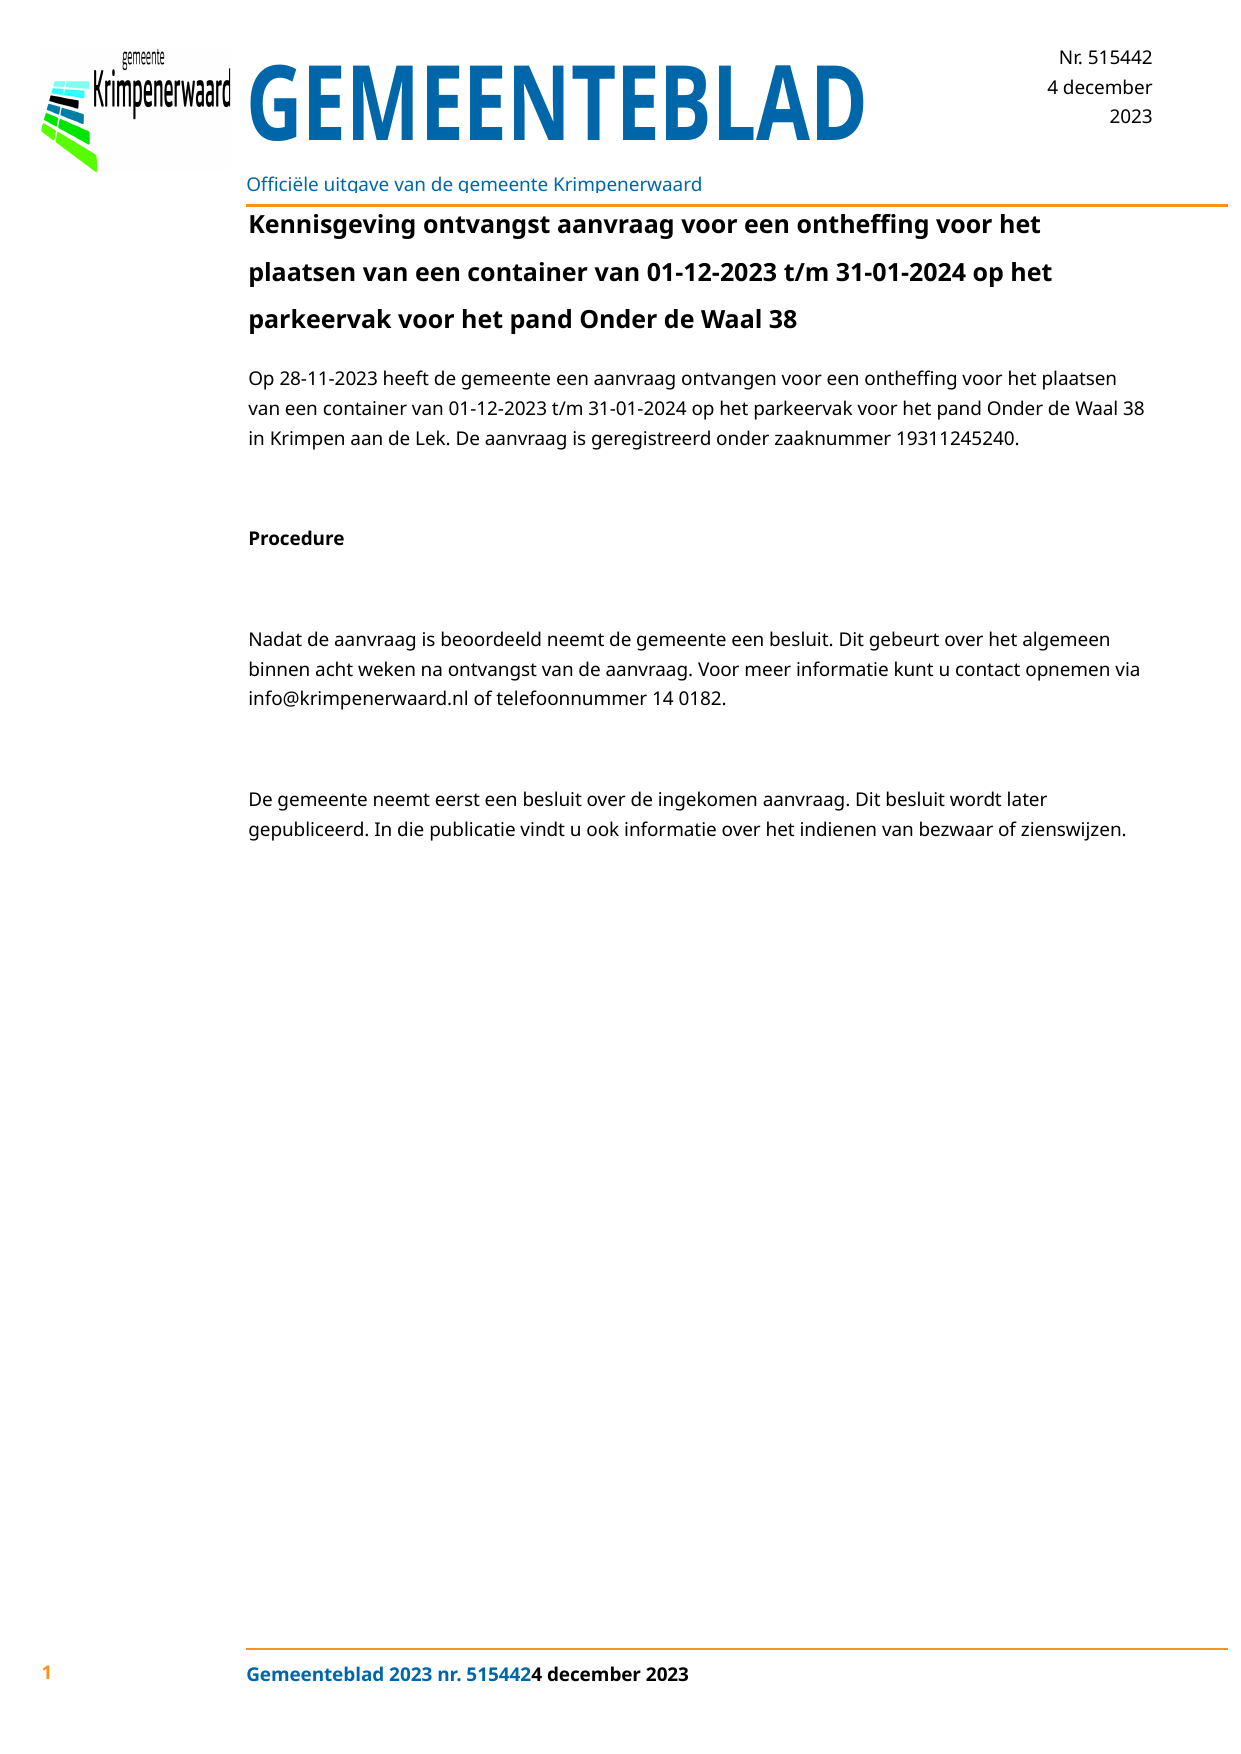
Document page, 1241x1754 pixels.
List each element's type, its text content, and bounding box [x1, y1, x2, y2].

text Kennisgeving ontvangst aanvraag voor een ontheffing voor het plaatsen van een container van 01-12-2023 t/m 31-01-2024 op het parkeervak voor het pand Onder de Waal 38 [248, 207, 1152, 336]
picture [41, 47, 231, 172]
text Nadat de aanvraag is beoordeeld neemt de gemeente een besluit. Dit gebeurt over het algemeen binnen acht weken na ontvangst van de aanvraag. Voor meer informatie kunt u contact opnemen via info@krimpenerwaard.nl of telefoonnummer 14 0182. [248, 626, 1152, 711]
text Procedure [248, 526, 1152, 551]
text De gemeente neemt eerst een besluit over de ingekomen aanvraag. Dit besluit wordt later gepubliceerd. In die publicatie vindt u ook informatie over het indienen van bezwaar of zienswijzen. [248, 786, 1152, 842]
text Op 28-11-2023 heeft de gemeente een aanvraag ontvangen voor een ontheffing voor het plaatsen van een container van 01-12-2023 t/m 31-01-2024 op het parkeervak voor het pand Onder de Waal 38 in Krimpen aan de Lek. De aanvraag is geregistreerd onder zaaknummer 19311245240. [248, 366, 1152, 450]
